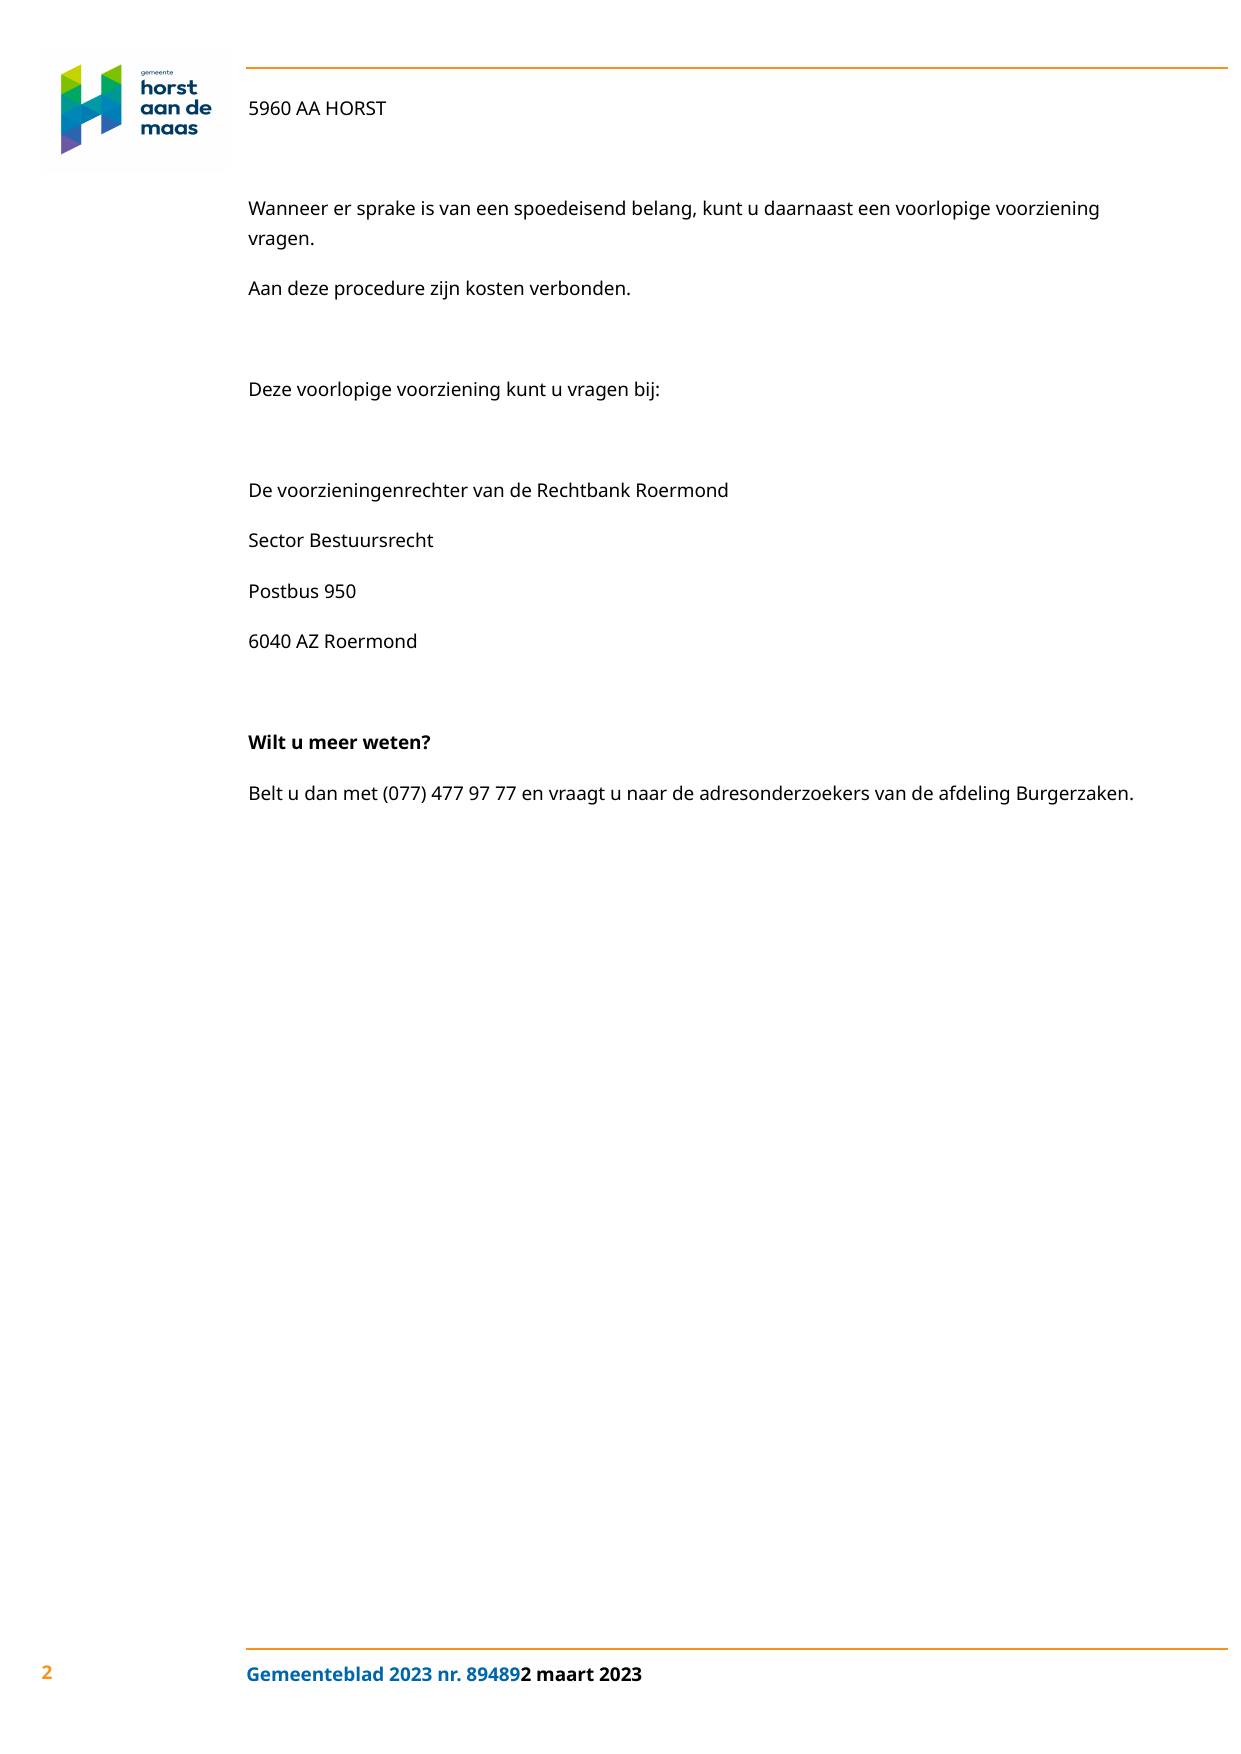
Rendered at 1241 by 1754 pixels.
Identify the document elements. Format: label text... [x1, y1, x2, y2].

text Belt u dan met (077) 477 97 77 en vraagt u naar de adresonderzoekers van de afdeling Burgerzaken. [248, 780, 1152, 806]
picture [41, 47, 231, 172]
text 5960 AA HORST [248, 95, 1152, 121]
text Wanneer er sprake is van een spoedeisend belang, kunt u daarnaast een voorlopige voorziening vragen. [248, 196, 1152, 251]
text Wilt u meer weten? [248, 729, 1152, 755]
text Postbus 950 [248, 578, 1152, 604]
text Aan deze procedure zijn kosten verbonden. [248, 276, 1152, 301]
text De voorzieningenrechter van de Rechtbank Roermond [248, 477, 1152, 503]
text Sector Bestuursrecht [248, 528, 1152, 553]
text 6040 AZ Roermond [248, 628, 1152, 654]
text Deze voorlopige voorziening kunt u vragen bij: [248, 376, 1152, 402]
